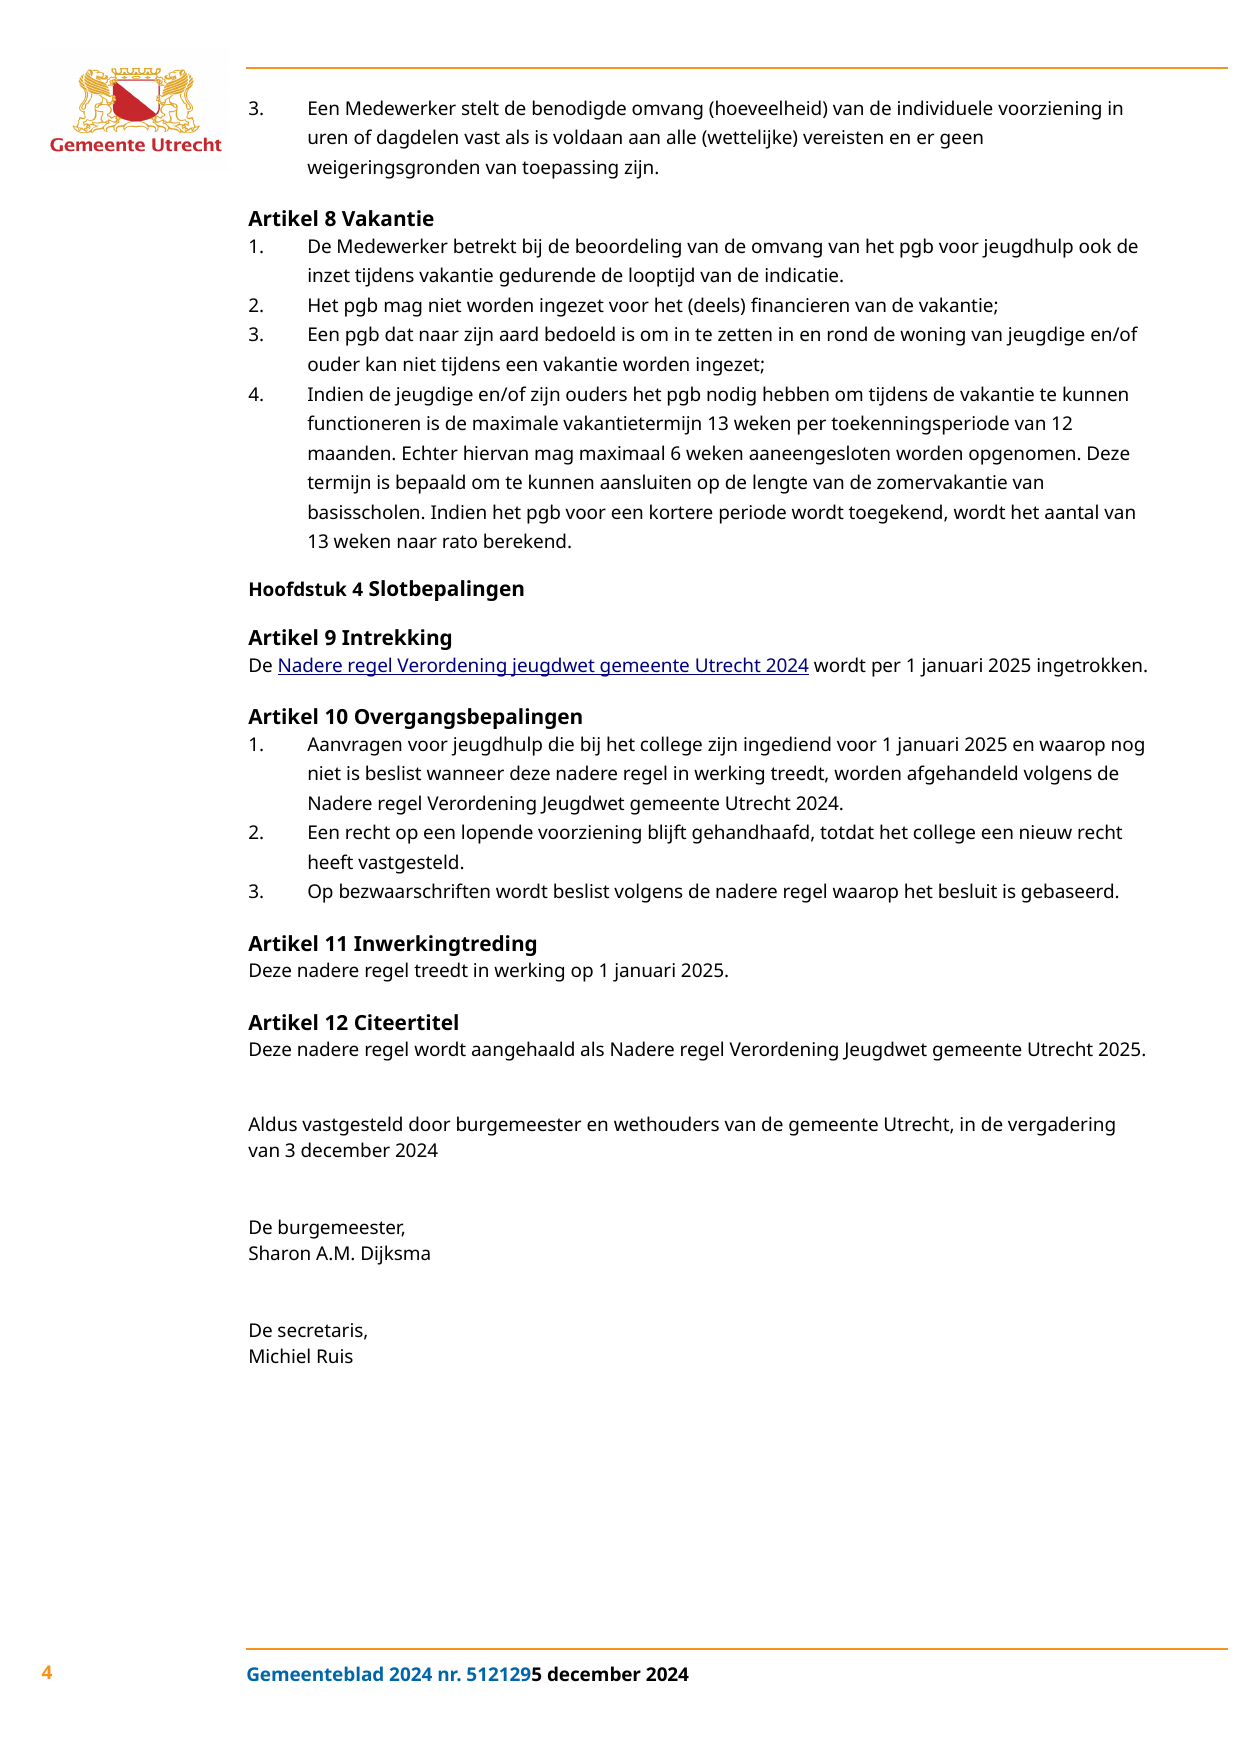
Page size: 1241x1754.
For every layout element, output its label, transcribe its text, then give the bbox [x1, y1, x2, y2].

text Michiel Ruis [248, 1343, 1152, 1369]
picture [41, 47, 231, 172]
text Artikel 12 Citeertitel [248, 1008, 1152, 1036]
text Artikel 8 Vakantie [248, 204, 1152, 233]
text Aldus vastgesteld door burgemeester en wethouders van de gemeente Utrecht, in de vergadering van 3 december 2024 [248, 1112, 1152, 1163]
list Aanvragen voor jeugdhulp die bij het college zijn ingediend voor 1 januari 2025 en waarop nog niet is beslist wanneer deze nadere regel in werking treedt, worden afgehandeld volgens de Nadere regel Verordening Jeugdwet gemeente Utrecht 2024. [248, 731, 1152, 816]
list Op bezwaarschriften wordt beslist volgens de nadere regel waarop het besluit is gebaseerd. [248, 879, 1152, 904]
text Artikel 9 Intrekking [248, 623, 1152, 652]
text Artikel 10 Overgangsbepalingen [248, 702, 1152, 731]
list Het pgb mag niet worden ingezet voor het (deels) financieren van de vakantie; [248, 292, 1152, 318]
list Een Medewerker stelt de benodigde omvang (hoeveelheid) van de individuele voorziening in uren of dagdelen vast als is voldaan aan alle (wettelijke) vereisten en er geen weigeringsgronden van toepassing zijn. [248, 95, 1152, 180]
list Een pgb dat naar zijn aard bedoeld is om in te zetten in en rond de woning van jeugdige en/of ouder kan niet tijdens een vakantie worden ingezet; [248, 322, 1152, 377]
text Deze nadere regel wordt aangehaald als Nadere regel Verordening Jeugdwet gemeente Utrecht 2025. [248, 1036, 1152, 1062]
text Artikel 11 Inwerkingtreding [248, 929, 1152, 958]
text De Nadere regel Verordening jeugdwet gemeente Utrecht 2024 wordt per 1 januari 2025 ingetrokken. [248, 652, 1152, 678]
text Deze nadere regel treedt in werking op 1 januari 2025. [248, 958, 1152, 983]
text Hoofdstuk 4 Slotbepalingen [248, 574, 1152, 603]
list Indien de jeugdige en/of zijn ouders het pgb nodig hebben om tijdens de vakantie te kunnen functioneren is de maximale vakantietermijn 13 weken per toekenningsperiode van 12 maanden. Echter hiervan mag maximaal 6 weken aaneengesloten worden opgenomen. Deze termijn is bepaald om te kunnen aansluiten op de lengte van de zomervakantie van basisscholen. Indien het pgb voor een kortere periode wordt toegekend, wordt het aantal van 13 weken naar rato berekend. [248, 381, 1152, 554]
list De Medewerker betrekt bij de beoordeling van de omvang van het pgb voor jeugdhulp ook de inzet tijdens vakantie gedurende de looptijd van de indicatie. [248, 233, 1152, 288]
text Sharon A.M. Dijksma [248, 1240, 1152, 1266]
list Een recht op een lopende voorziening blijft gehandhaafd, totdat het college een nieuw recht heeft vastgesteld. [248, 819, 1152, 875]
text De secretaris, [248, 1317, 1152, 1343]
text De burgemeester, [248, 1214, 1152, 1240]
